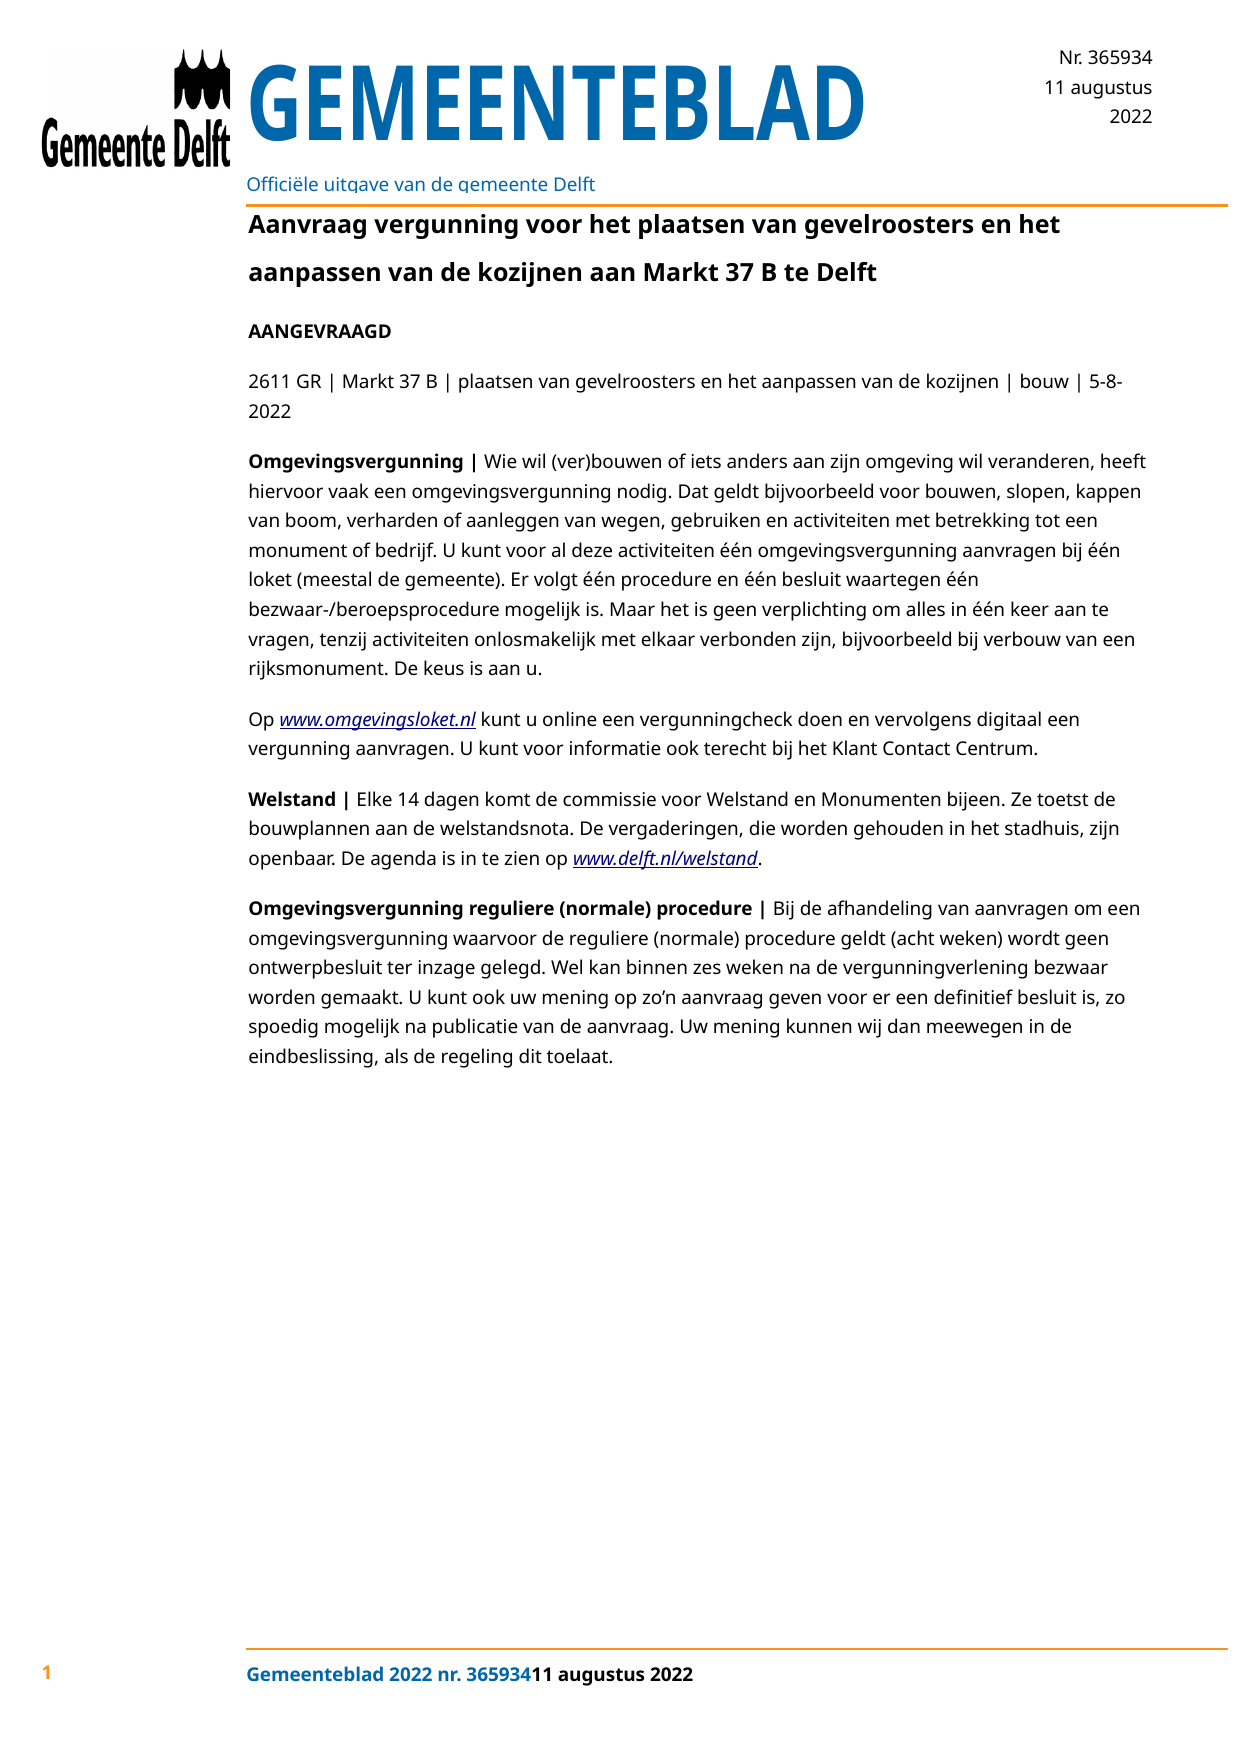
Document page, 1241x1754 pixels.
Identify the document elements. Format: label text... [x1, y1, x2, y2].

text Welstand | Elke 14 dagen komt de commissie voor Welstand en Monumenten bijeen. Ze toetst de bouwplannen aan de welstandsnota. De vergaderingen, die worden gehouden in het stadhuis, zijn openbaar. De agenda is in te zien op www.delft.nl/welstand. [248, 786, 1152, 871]
text Aanvraag vergunning voor het plaatsen van gevelroosters en het aanpassen van de kozijnen aan Markt 37 B te Delft [248, 207, 1152, 288]
text Omgevingsvergunning reguliere (normale) procedure | Bij de afhandeling van aanvragen om een omgevingsvergunning waarvoor de reguliere (normale) procedure geldt (acht weken) wordt geen ontwerpbesluit ter inzage gelegd. Wel kan binnen zes weken na de vergunningverlening bezwaar worden gemaakt. U kunt ook uw mening op zo’n aanvraag geven voor er een definitief besluit is, zo spoedig mogelijk na publicatie van de aanvraag. Uw mening kunnen wij dan meewegen in de eindbeslissing, als de regeling dit toelaat. [248, 895, 1152, 1069]
picture [41, 47, 231, 172]
text Omgevingsvergunning | Wie wil (ver)bouwen of iets anders aan zijn omgeving wil veranderen, heeft hiervoor vaak een omgevingsvergunning nodig. Dat geldt bijvoorbeeld voor bouwen, slopen, kappen van boom, verharden of aanleggen van wegen, gebruiken en activiteiten met betrekking tot een monument of bedrijf. U kunt voor al deze activiteiten één omgevingsvergunning aanvragen bij één loket (meestal de gemeente). Er volgt één procedure en één besluit waartegen één bezwaar-/beroepsprocedure mogelijk is. Maar het is geen verplichting om alles in één keer aan te vragen, tenzij activiteiten onlosmakelijk met elkaar verbonden zijn, bijvoorbeeld bij verbouw van een rijksmonument. De keus is aan u. [248, 448, 1152, 681]
text 2611 GR | Markt 37 B | plaatsen van gevelroosters en het aanpassen van de kozijnen | bouw | 5-8-2022 [248, 368, 1152, 424]
text AANGEVRAAGD [248, 318, 1152, 344]
text Op www.omgevingsloket.nl kunt u online een vergunningcheck doen en vervolgens digitaal een vergunning aanvragen. U kunt voor informatie ook terecht bij het Klant Contact Centrum. [248, 706, 1152, 761]
